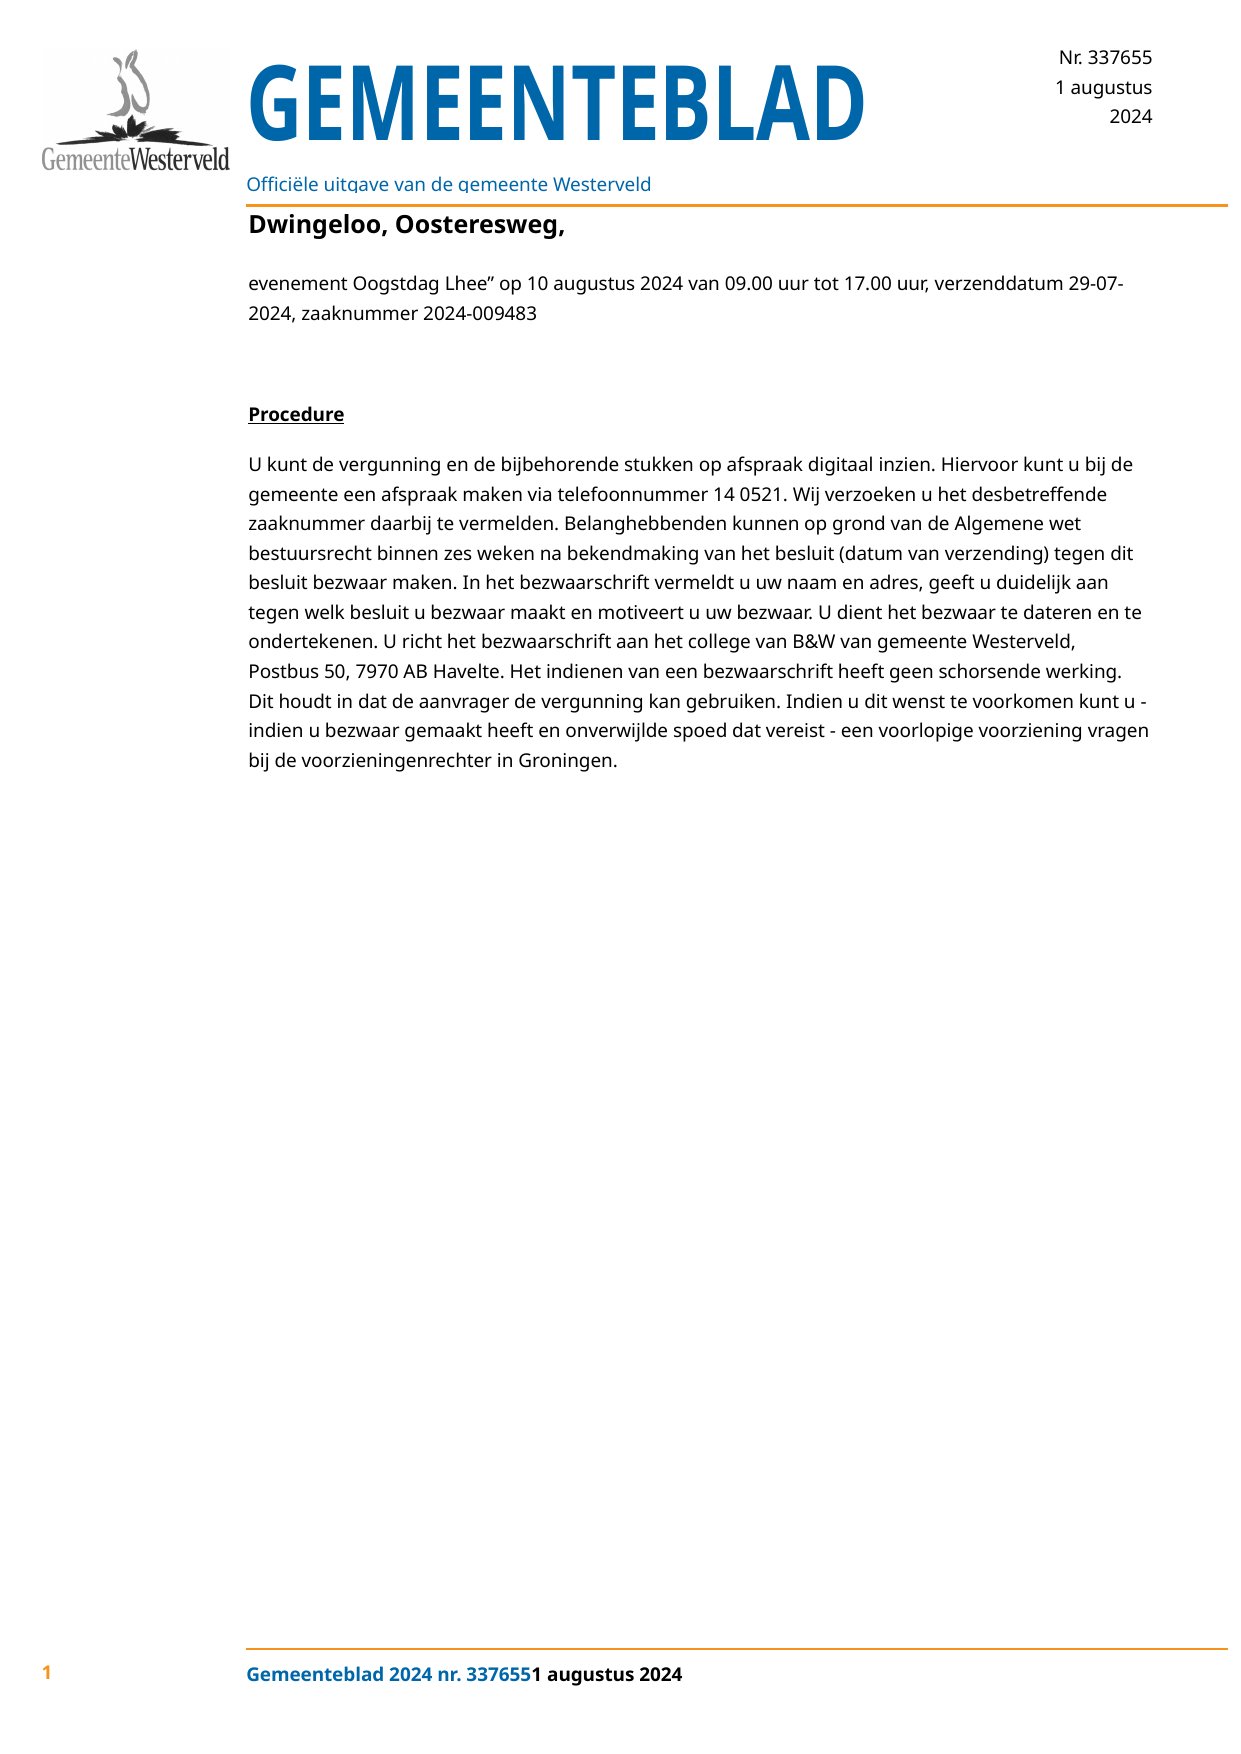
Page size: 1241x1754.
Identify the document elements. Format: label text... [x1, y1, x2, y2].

text Procedure [248, 401, 1152, 426]
text U kunt de vergunning en de bijbehorende stukken op afspraak digitaal inzien. Hiervoor kunt u bij de gemeente een afspraak maken via telefoonnummer 14 0521. Wij verzoeken u het desbetreffende zaaknummer daarbij te vermelden. Belanghebbenden kunnen op grond van de Algemene wet bestuursrecht binnen zes weken na bekendmaking van het besluit (datum van verzending) tegen dit besluit bezwaar maken. In het bezwaarschrift vermeldt u uw naam en adres, geeft u duidelijk aan tegen welk besluit u bezwaar maakt en motiveert u uw bezwaar. U dient het bezwaar te dateren en te ondertekenen. U richt het bezwaarschrift aan het college van B&W van gemeente Westerveld, Postbus 50, 7970 AB Havelte. Het indienen van een bezwaarschrift heeft geen schorsende werking. Dit houdt in dat de aanvrager de vergunning kan gebruiken. Indien u dit wenst te voorkomen kunt u - indien u bezwaar gemaakt heeft en onverwijlde spoed dat vereist - een voorlopige voorziening vragen bij de voorzieningenrechter in Groningen. [248, 451, 1152, 773]
picture [41, 47, 231, 172]
text evenement Oogstdag Lhee” op 10 augustus 2024 van 09.00 uur tot 17.00 uur, verzenddatum 29-07-2024, zaaknummer 2024-009483 [248, 270, 1152, 326]
text Dwingeloo, Oosteresweg, [248, 207, 1152, 241]
